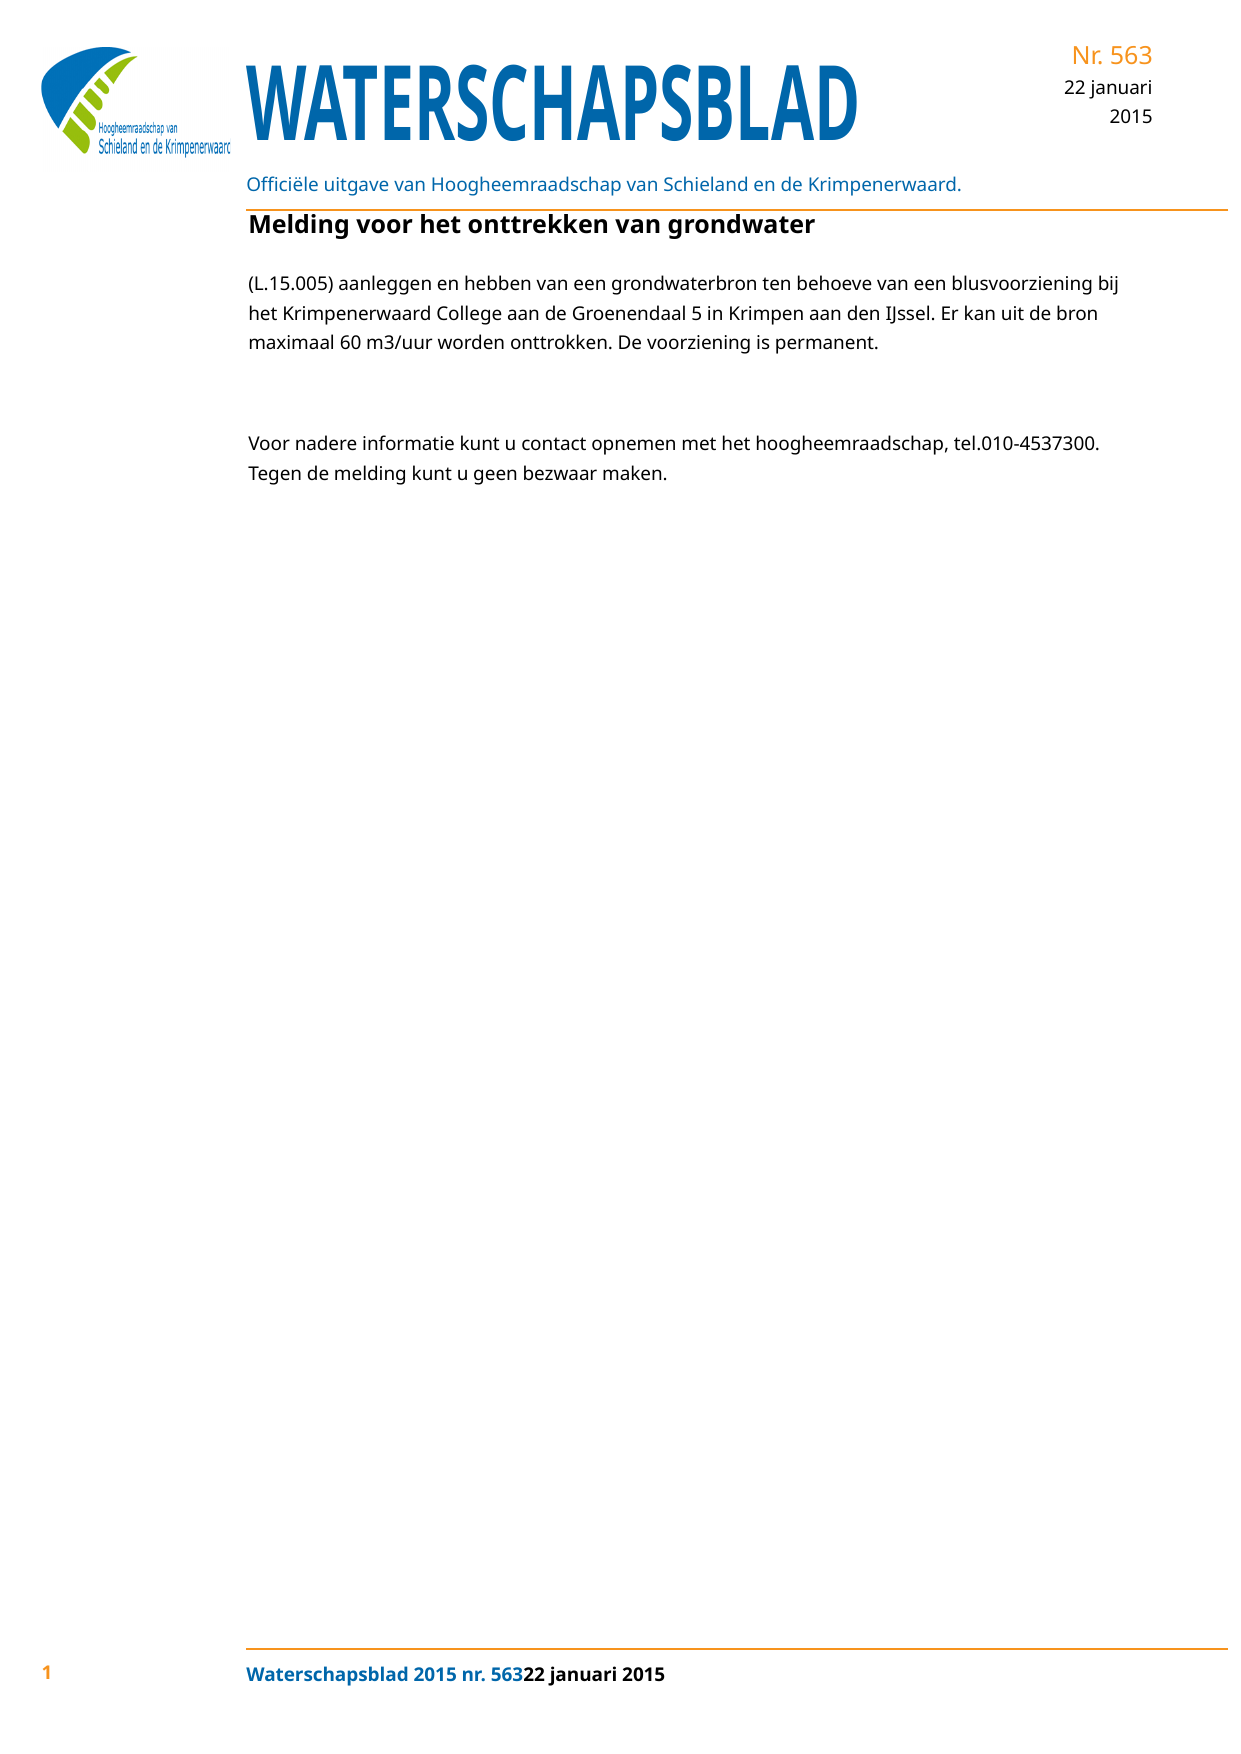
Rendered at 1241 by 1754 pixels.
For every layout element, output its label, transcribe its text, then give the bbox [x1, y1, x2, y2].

text Melding voor het onttrekken van grondwater [248, 211, 1152, 241]
text (L.15.005) aanleggen en hebben van een grondwaterbron ten behoeve van een blusvoorziening bij het Krimpenerwaard College aan de Groenendaal 5 in Krimpen aan den IJssel. Er kan uit de bron maximaal 60 m3/uur worden onttrokken. De voorziening is permanent. [248, 270, 1152, 355]
text Voor nadere informatie kunt u contact opnemen met het hoogheemraadschap, tel.010-4537300. Tegen de melding kunt u geen bezwaar maken. [248, 430, 1152, 486]
picture [41, 47, 231, 172]
